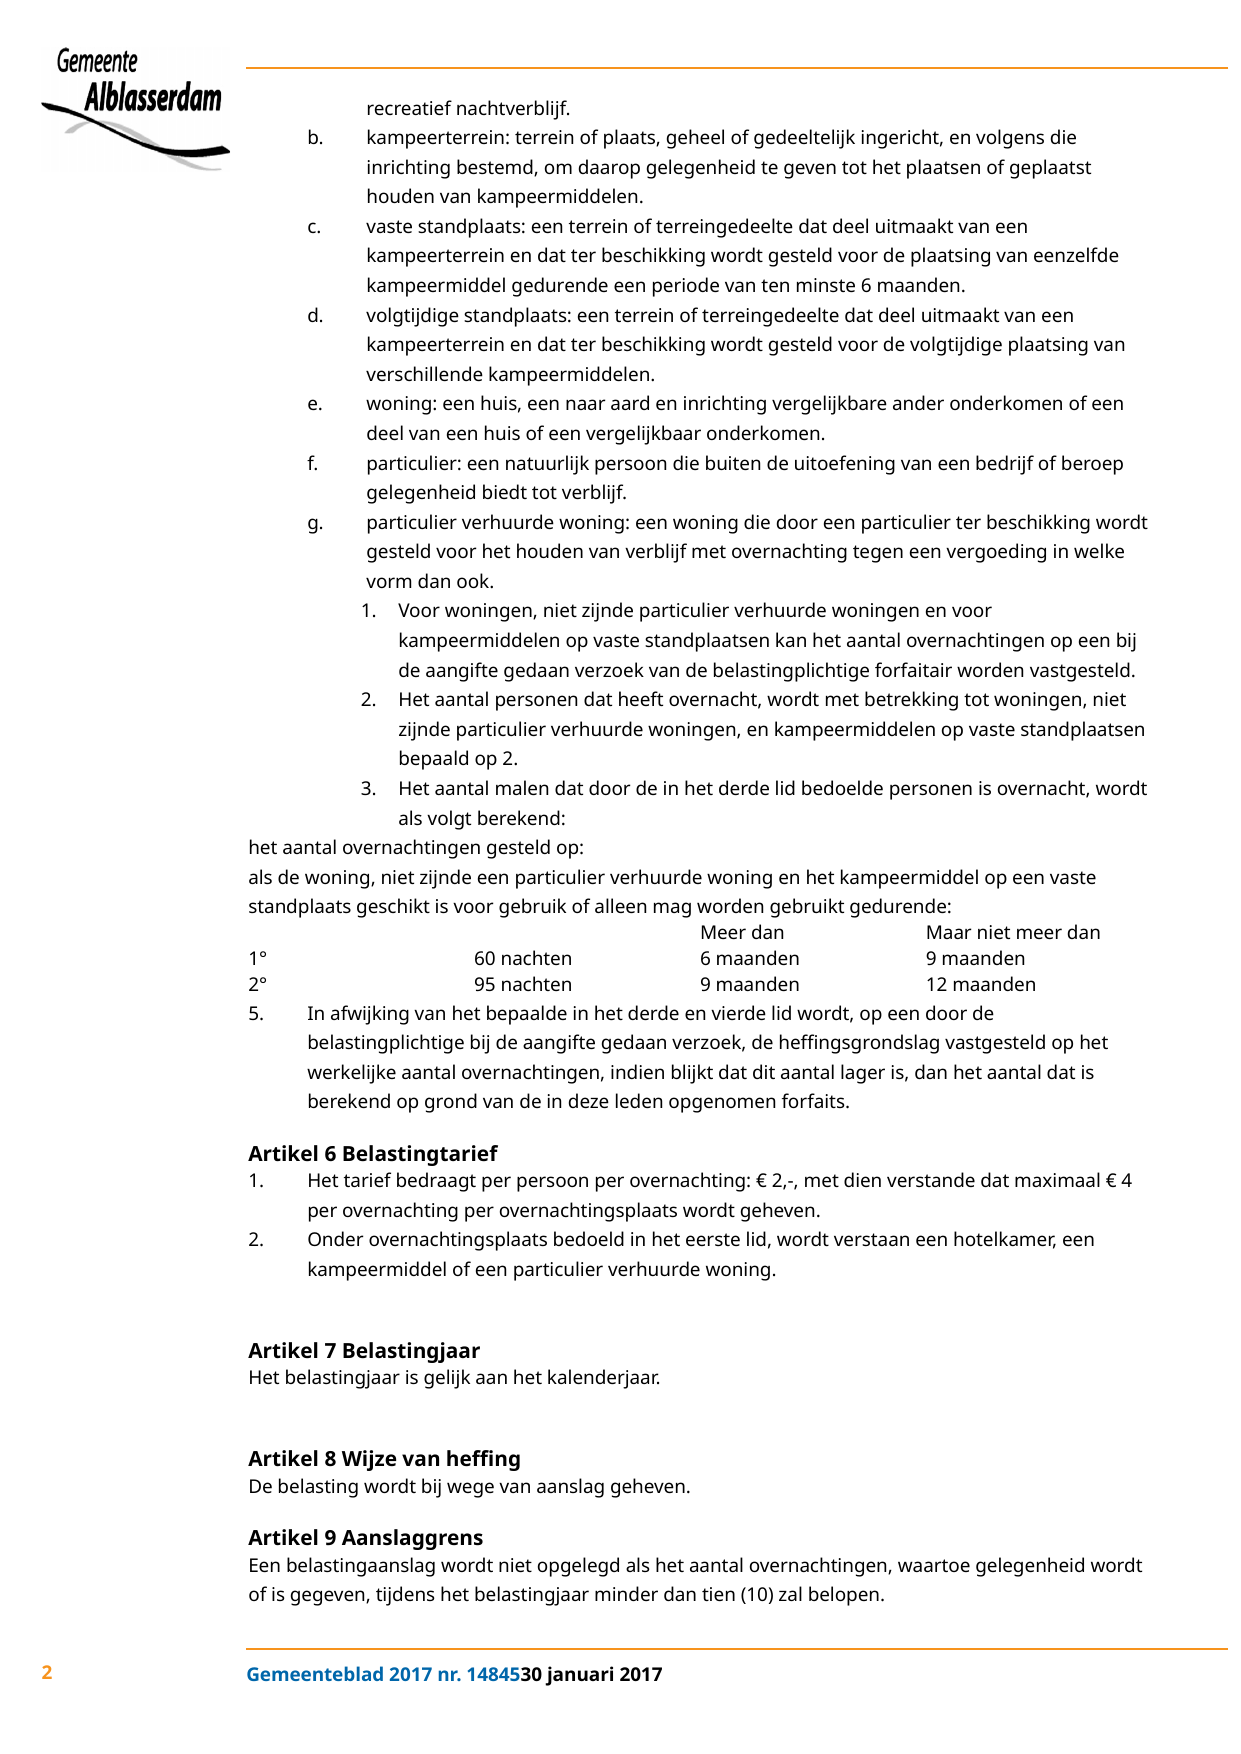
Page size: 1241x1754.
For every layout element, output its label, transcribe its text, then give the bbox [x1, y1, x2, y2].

text Een belastingaanslag wordt niet opgelegd als het aantal overnachtingen, waartoe gelegenheid wordt of is gegeven, tijdens het belastingjaar minder dan tien (10) zal belopen. [248, 1552, 1152, 1607]
text Artikel 7 Belastingjaar [248, 1336, 1152, 1364]
text het aantal overnachtingen gesteld op: [248, 834, 1152, 860]
text Artikel 9 Aanslaggrens [248, 1523, 1152, 1552]
text Artikel 6 Belastingtarief [248, 1139, 1152, 1167]
list particulier verhuurde woning: een woning die door een particulier ter beschikking wordt gesteld voor het houden van verblijf met overnachting tegen een vergoeding in welke vorm dan ook. [307, 509, 1152, 594]
list In afwijking van het bepaalde in het derde en vierde lid wordt, op een door de belastingplichtige bij de aangifte gedaan verzoek, de heffingsgrondslag vastgesteld op het werkelijke aantal overnachtingen, indien blijkt dat dit aantal lager is, dan het aantal dat is berekend op grond van de in deze leden opgenomen forfaits. [248, 1000, 1152, 1114]
text Artikel 8 Wijze van heffing [248, 1444, 1152, 1473]
table_cell 2° [248, 971, 474, 997]
table_cell 6 maanden [700, 945, 926, 971]
table_cell [474, 919, 700, 945]
list particulier: een natuurlijk persoon die buiten de uitoefening van een bedrijf of beroep gelegenheid biedt tot verblijf. [307, 450, 1152, 505]
list volgtijdige standplaats: een terrein of terreingedeelte dat deel uitmaakt van een kampeerterrein en dat ter beschikking wordt gesteld voor de volgtijdige plaatsing van verschillende kampeermiddelen. [307, 302, 1152, 387]
list Voor woningen, niet zijnde particulier verhuurde woningen en voor kampeermiddelen op vaste standplaatsen kan het aantal overnachtingen op een bij de aangifte gedaan verzoek van de belastingplichtige forfaitair worden vastgesteld. [361, 598, 1152, 683]
list woning: een huis, een naar aard en inrichting vergelijkbare ander onderkomen of een deel van een huis of een vergelijkbaar onderkomen. [307, 391, 1152, 446]
list Het tarief bedraagt per persoon per overnachting: € 2,-, met dien verstande dat maximaal € 4 per overnachting per overnachtingsplaats wordt geheven. [248, 1167, 1152, 1223]
table_cell 60 nachten [474, 945, 700, 971]
text De belasting wordt bij wege van aanslag geheven. [248, 1473, 1152, 1499]
list kampeerterrein: terrein of plaats, geheel of gedeeltelijk ingericht, en volgens die inrichting bestemd, om daarop gelegenheid te geven tot het plaatsen of geplaatst houden van kampeermiddelen. [307, 124, 1152, 209]
table_cell 1° [248, 945, 474, 971]
list Het aantal malen dat door de in het derde lid bedoelde personen is overnacht, wordt als volgt berekend: [361, 775, 1152, 831]
table_cell [248, 919, 474, 945]
table_cell 9 maanden [700, 971, 926, 997]
table_cell 95 nachten [474, 971, 700, 997]
picture [41, 47, 231, 172]
table_header als de woning, niet zijnde een particulier verhuurde woning en het kampeermiddel op een vaste standplaats geschikt is voor gebruik of alleen mag worden gebruikt gedurende: [248, 864, 1152, 919]
table_cell Maar niet meer dan [926, 919, 1152, 945]
list Het aantal personen dat heeft overnacht, wordt met betrekking tot woningen, niet zijnde particulier verhuurde woningen, en kampeermiddelen op vaste standplaatsen bepaald op 2. [361, 686, 1152, 771]
text Het belastingjaar is gelijk aan het kalenderjaar. [248, 1364, 1152, 1390]
table_cell Meer dan [700, 919, 926, 945]
table_cell 12 maanden [926, 971, 1152, 997]
list recreatief nachtverblijf. [307, 95, 1152, 121]
table_cell 9 maanden [926, 945, 1152, 971]
list Onder overnachtingsplaats bedoeld in het eerste lid, wordt verstaan een hotelkamer, een kampeermiddel of een particulier verhuurde woning. [248, 1227, 1152, 1282]
list vaste standplaats: een terrein of terreingedeelte dat deel uitmaakt van een kampeerterrein en dat ter beschikking wordt gesteld voor de plaatsing van eenzelfde kampeermiddel gedurende een periode van ten minste 6 maanden. [307, 213, 1152, 298]
